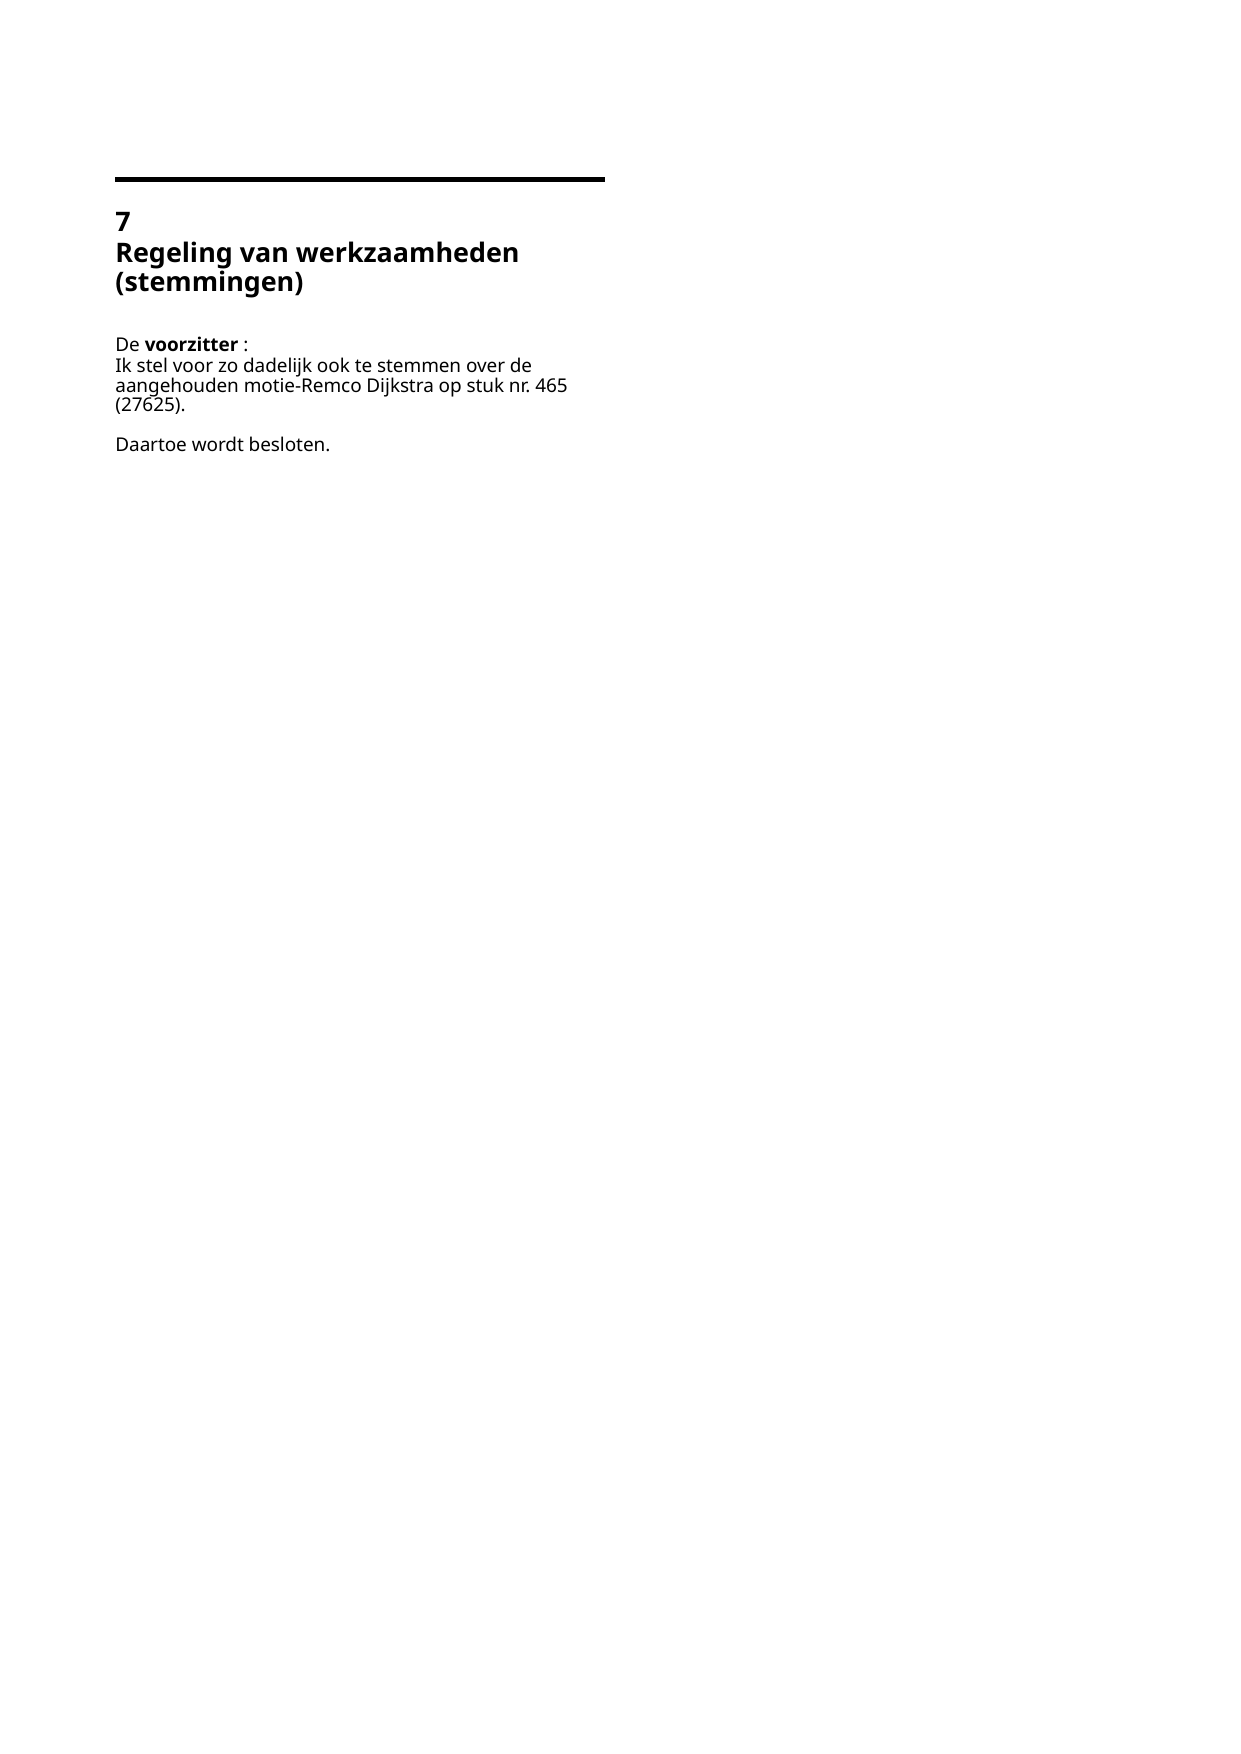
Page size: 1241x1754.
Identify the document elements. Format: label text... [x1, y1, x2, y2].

text Regeling van werkzaamheden (stemmingen) [115, 239, 605, 312]
text Daartoe wordt besloten. [115, 436, 605, 455]
text 7 [115, 203, 605, 239]
text De voorzitter : [115, 332, 605, 357]
text Ik stel voor zo dadelijk ook te stemmen over de aangehouden motie-Remco Dijkstra op stuk nr. 465 (27625). [115, 357, 605, 415]
